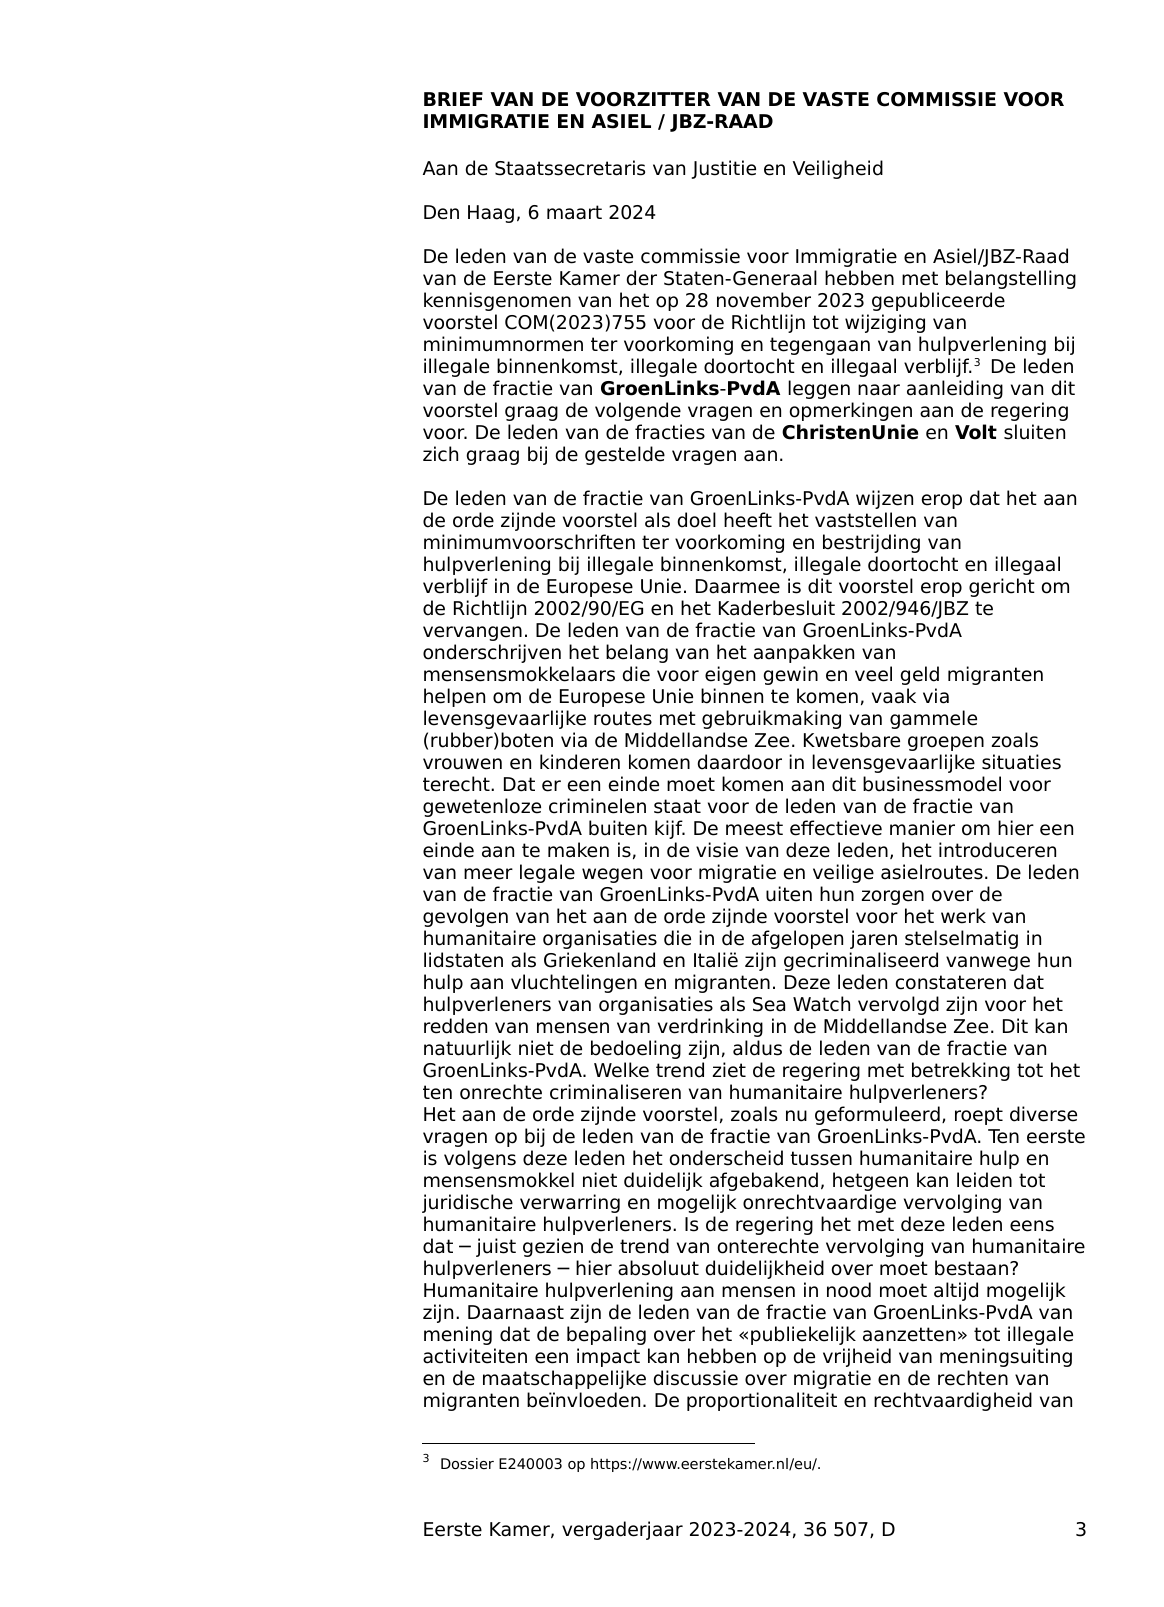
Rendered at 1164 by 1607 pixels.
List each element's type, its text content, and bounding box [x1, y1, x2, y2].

text Den Haag, 6 maart 2024 [422, 202, 1087, 224]
text Aan de Staatssecretaris van Justitie en Veiligheid [422, 158, 1087, 180]
text Het aan de orde zijnde voorstel, zoals nu geformuleerd, roept diverse vragen op bij de leden van de fractie van GroenLinks-PvdA. Ten eerste is volgens deze leden het onderscheid tussen humanitaire hulp en mensensmokkel niet duidelijk afgebakend, hetgeen kan leiden tot juridische verwarring en mogelijk onrechtvaardige vervolging van humanitaire hulpverleners. Is de regering het met deze leden eens dat ─ juist gezien de trend van onterechte vervolging van humanitaire hulpverleners ─ hier absoluut duidelijkheid over moet bestaan? Humanitaire hulpverlening aan mensen in nood moet altijd mogelijk zijn. Daarnaast zijn de leden van de fractie van GroenLinks-PvdA van mening dat de bepaling over het «publiekelijk aanzetten» tot illegale activiteiten een impact kan hebben op de vrijheid van meningsuiting en de maatschappelijke discussie over migratie en de rechten van migranten beïnvloeden. De proportionaliteit en rechtvaardigheid van [422, 1104, 1087, 1411]
text De leden van de fractie van GroenLinks-PvdA wijzen erop dat het aan de orde zijnde voorstel als doel heeft het vaststellen van minimumvoorschriften ter voorkoming en bestrijding van hulpverlening bij illegale binnenkomst, illegale doortocht en illegaal verblijf in de Europese Unie. Daarmee is dit voorstel erop gericht om de Richtlijn 2002/90/EG en het Kaderbesluit 2002/946/JBZ te vervangen. De leden van de fractie van GroenLinks-PvdA onderschrijven het belang van het aanpakken van mensensmokkelaars die voor eigen gewin en veel geld migranten helpen om de Europese Unie binnen te komen, vaak via levensgevaarlijke routes met gebruikmaking van gammele (rubber)boten via de Middellandse Zee. Kwetsbare groepen zoals vrouwen en kinderen komen daardoor in levensgevaarlijke situaties terecht. Dat er een einde moet komen aan dit businessmodel voor gewetenloze criminelen staat voor de leden van de fractie van GroenLinks-PvdA buiten kijf. De meest effectieve manier om hier een einde aan te maken is, in de visie van deze leden, het introduceren van meer legale wegen voor migratie en veilige asielroutes. De leden van de fractie van GroenLinks-PvdA uiten hun zorgen over de gevolgen van het aan de orde zijnde voorstel voor het werk van humanitaire organisaties die in de afgelopen jaren stelselmatig in lidstaten als Griekenland en Italië zijn gecriminaliseerd vanwege hun hulp aan vluchtelingen en migranten. Deze leden constateren dat hulpverleners van organisaties als Sea Watch vervolgd zijn voor het redden van mensen van verdrinking in de Middellandse Zee. Dit kan natuurlijk niet de bedoeling zijn, aldus de leden van de fractie van GroenLinks-PvdA. Welke trend ziet de regering met betrekking tot het ten onrechte criminaliseren van humanitaire hulpverleners? [422, 488, 1087, 1104]
subtitle BRIEF VAN DE VOORZITTER VAN DE VASTE COMMISSIE VOOR IMMIGRATIE EN ASIEL / JBZ-RAAD [422, 89, 1087, 133]
text Dossier E240003 op https://www.eerstekamer.nl/eu/. [422, 1452, 1087, 1474]
text De leden van de vaste commissie voor Immigratie en Asiel/JBZ-Raad van de Eerste Kamer der Staten-Generaal hebben met belangstelling kennisgenomen van het op 28 november 2023 gepubliceerde voorstel COM(2023)755 voor de Richtlijn tot wijziging van minimumnormen ter voorkoming en tegengaan van hulpverlening bij illegale binnenkomst, illegale doortocht en illegaal verblĳf. De leden van de fractie van GroenLinks-PvdA leggen naar aanleiding van dit voorstel graag de volgende vragen en opmerkingen aan de regering voor. De leden van de fracties van de ChristenUnie en Volt sluiten zich graag bij de gestelde vragen aan. [422, 246, 1087, 466]
